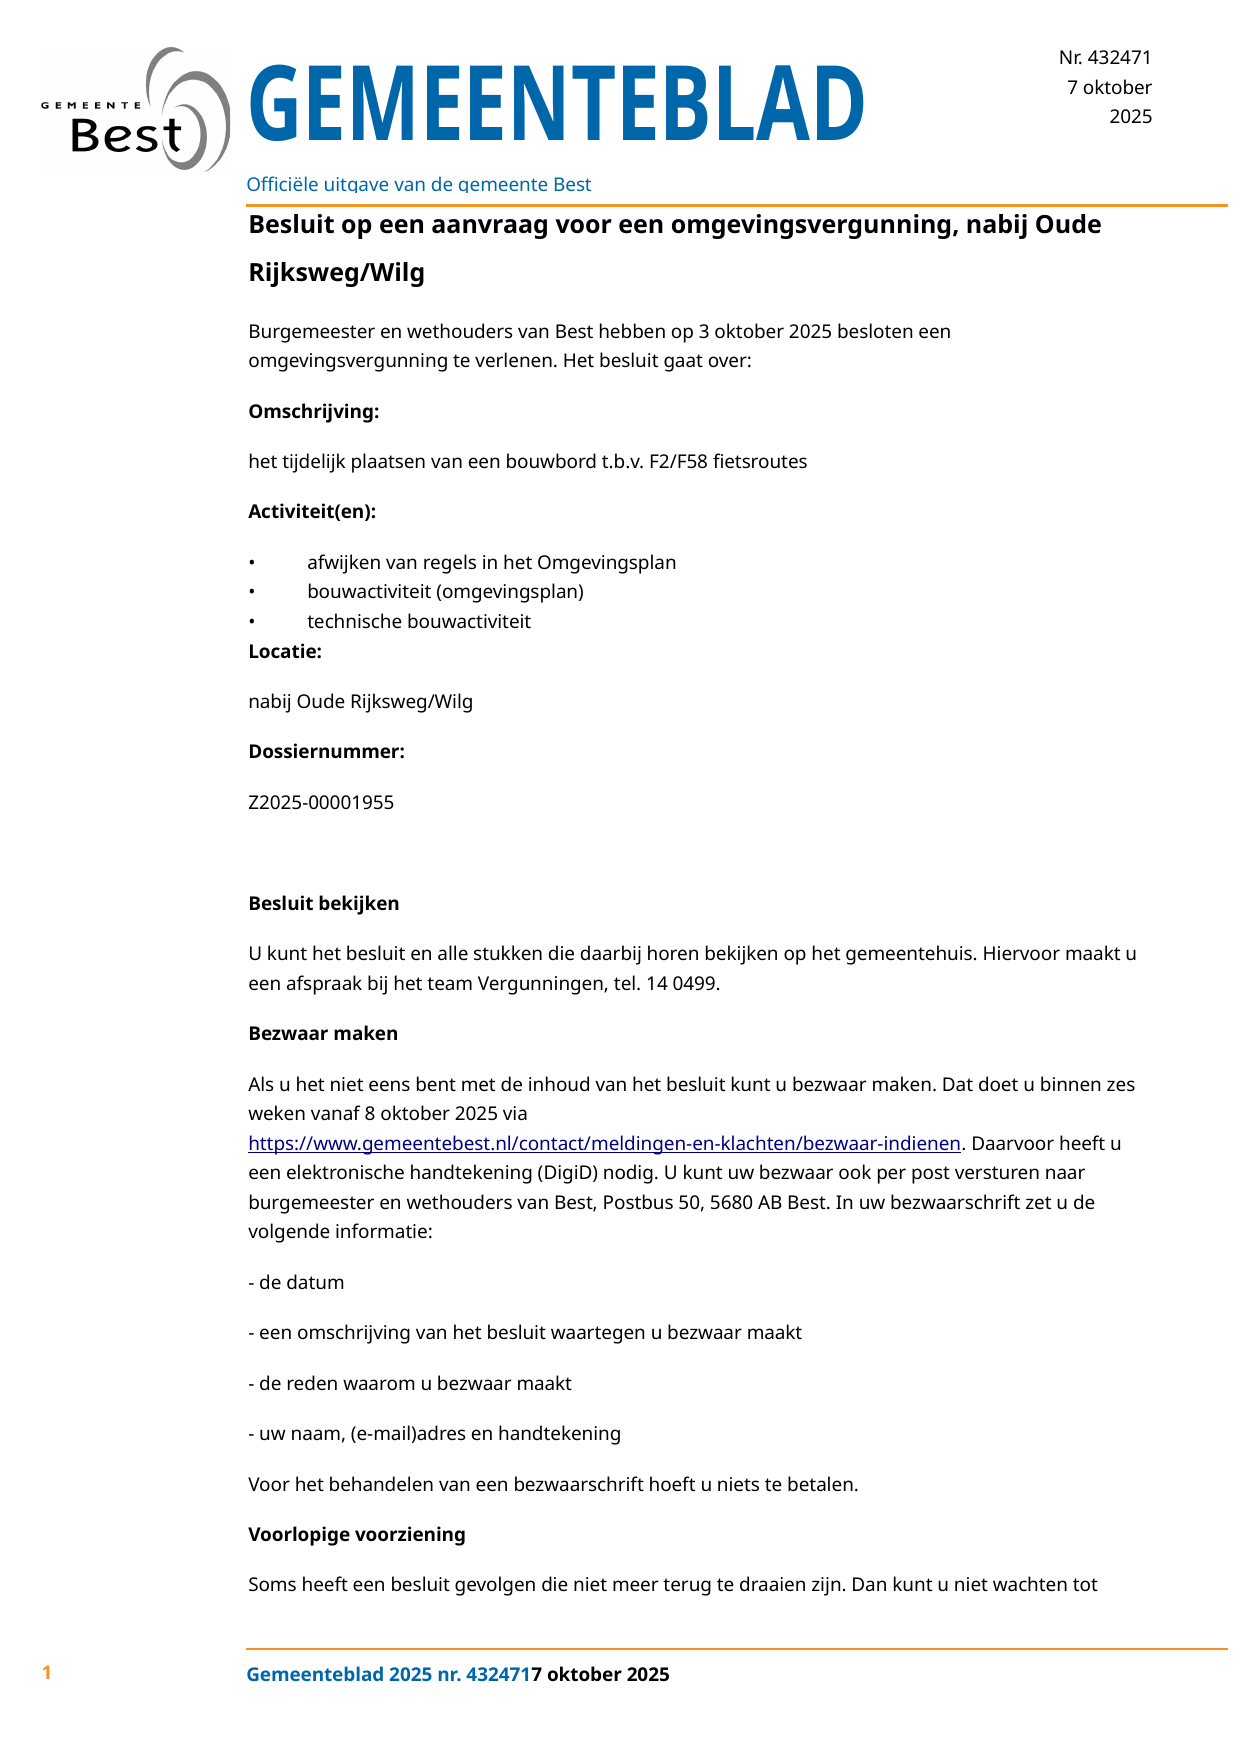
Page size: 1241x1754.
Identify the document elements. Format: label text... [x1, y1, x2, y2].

text Z2025-00001955 [248, 789, 1152, 815]
list afwijken van regels in het Omgevingsplan [248, 549, 1152, 575]
text nabij Oude Rijksweg/Wilg [248, 688, 1152, 714]
text - uw naam, (e-mail)adres en handtekening [248, 1420, 1152, 1446]
text - de reden waarom u bezwaar maakt [248, 1370, 1152, 1396]
text Voorlopige voorziening [248, 1521, 1152, 1547]
text Omschrijving: [248, 398, 1152, 424]
picture [41, 47, 231, 172]
text Soms heeft een besluit gevolgen die niet meer terug te draaien zijn. Dan kunt u niet wachten tot [248, 1572, 1152, 1597]
text - de datum [248, 1269, 1152, 1295]
text Bezwaar maken [248, 1020, 1152, 1046]
text Burgemeester en wethouders van Best hebben op 3 oktober 2025 besloten een omgevingsvergunning te verlenen. Het besluit gaat over: [248, 318, 1152, 373]
text - een omschrijving van het besluit waartegen u bezwaar maakt [248, 1319, 1152, 1345]
text Besluit op een aanvraag voor een omgevingsvergunning, nabij Oude Rijksweg/Wilg [248, 207, 1152, 288]
list technische bouwactiviteit [248, 608, 1152, 634]
text Dossiernummer: [248, 739, 1152, 764]
text Als u het niet eens bent met de inhoud van het besluit kunt u bezwaar maken. Dat doet u binnen zes weken vanaf 8 oktober 2025 via https://www.gemeentebest.nl/contact/meldingen-en-klachten/bezwaar-indienen. Daarvoor heeft u een elektronische handtekening (DigiD) nodig. U kunt uw bezwaar ook per post versturen naar burgemeester en wethouders van Best, Postbus 50, 5680 AB Best. In uw bezwaarschrift zet u de volgende informatie: [248, 1071, 1152, 1244]
text U kunt het besluit en alle stukken die daarbij horen bekijken op het gemeentehuis. Hiervoor maakt u een afspraak bij het team Vergunningen, tel. 14 0499. [248, 940, 1152, 996]
list bouwactiviteit (omgevingsplan) [248, 579, 1152, 604]
text Activiteit(en): [248, 499, 1152, 524]
text Locatie: [248, 638, 1152, 664]
text het tijdelijk plaatsen van een bouwbord t.b.v. F2/F58 fietsroutes [248, 448, 1152, 474]
text Besluit bekijken [248, 890, 1152, 916]
text Voor het behandelen van een bezwaarschrift hoeft u niets te betalen. [248, 1471, 1152, 1497]
